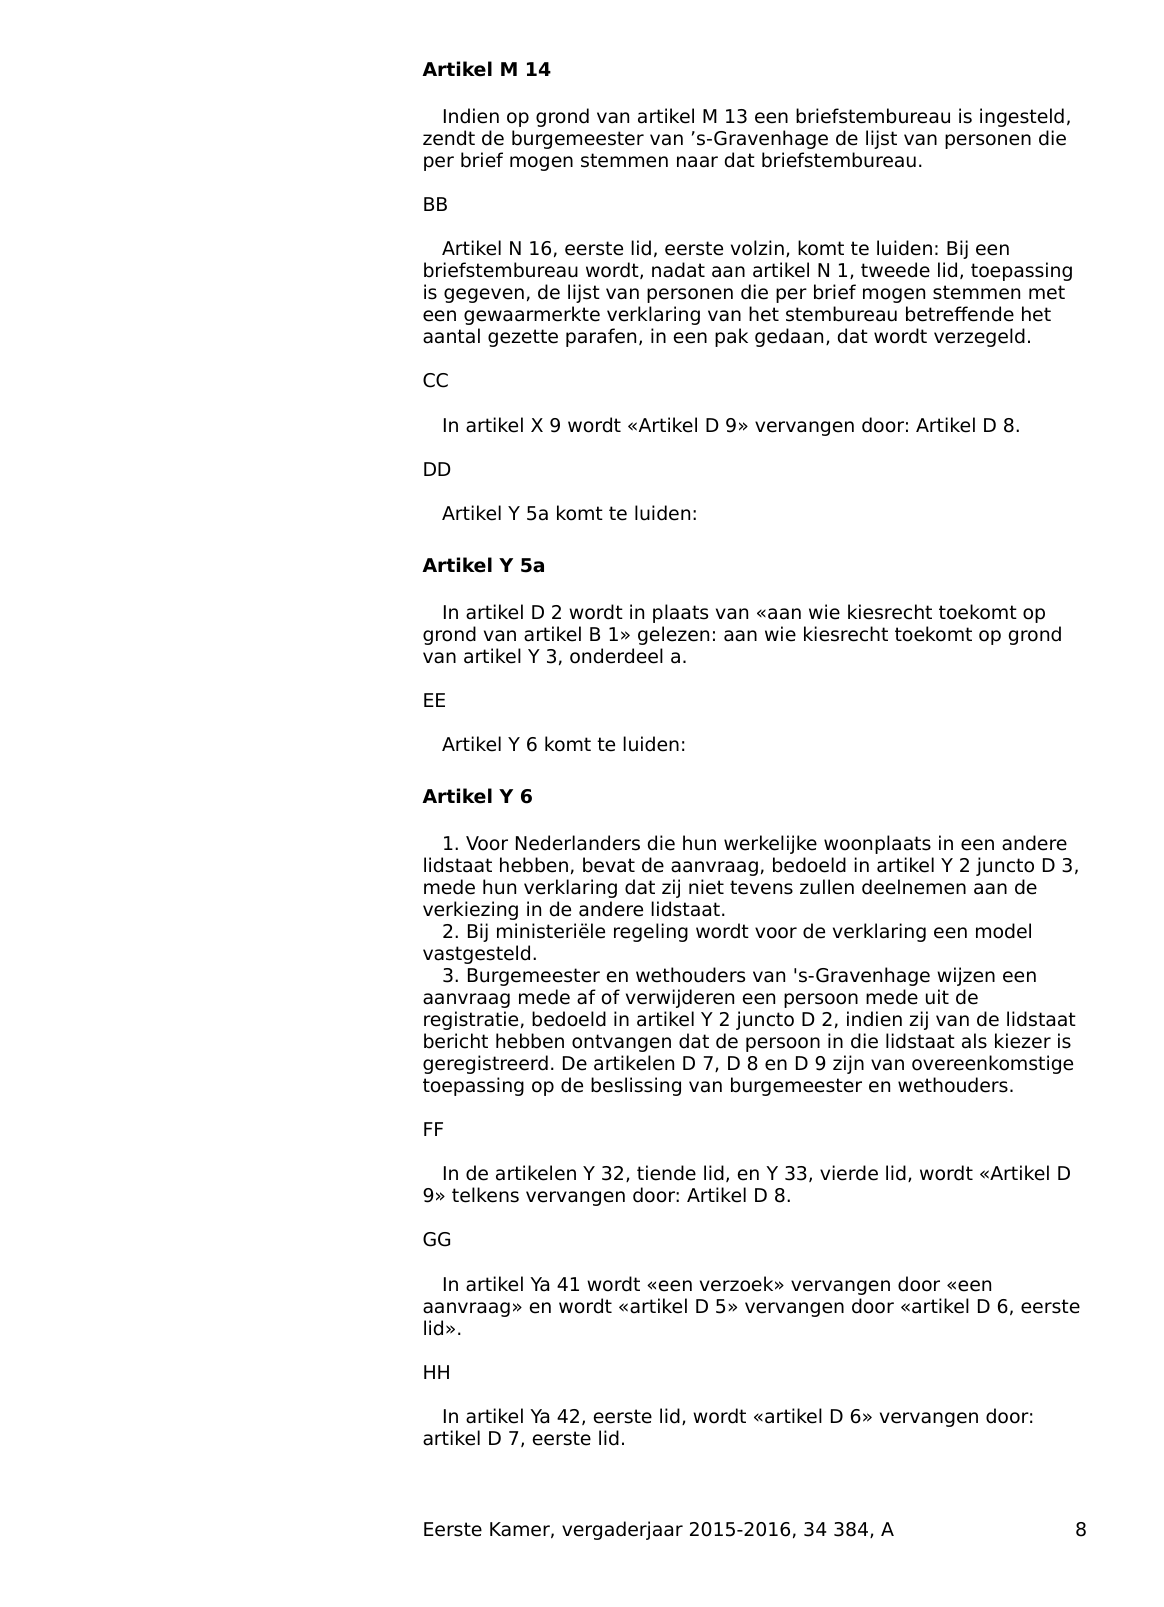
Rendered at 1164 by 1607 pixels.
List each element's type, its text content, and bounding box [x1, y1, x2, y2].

text Artikel Y 5a komt te luiden: [422, 503, 1087, 525]
text 1. Voor Nederlanders die hun werkelijke woonplaats in een andere lidstaat hebben, bevat de aanvraag, bedoeld in artikel Y 2 juncto D 3, mede hun verklaring dat zij niet tevens zullen deelnemen aan de verkiezing in de andere lidstaat. [422, 833, 1087, 921]
subtitle Artikel Y 5a [422, 555, 1087, 577]
text GG [422, 1229, 1087, 1251]
text In artikel X 9 wordt «Artikel D 9» vervangen door: Artikel D 8. [422, 414, 1087, 437]
text Artikel N 16, eerste lid, eerste volzin, komt te luiden: Bij een briefstembureau wordt, nadat aan artikel N 1, tweede lid, toepassing is gegeven, de lijst van personen die per brief mogen stemmen met een gewaarmerkte verklaring van het stembureau betreffende het aantal gezette parafen, in een pak gedaan, dat wordt verzegeld. [422, 238, 1087, 348]
text Artikel Y 6 komt te luiden: [422, 734, 1087, 756]
text HH [422, 1362, 1087, 1384]
text Indien op grond van artikel M 13 een briefstembureau is ingesteld, zendt de burgemeester van ’s-Gravenhage de lijst van personen die per brief mogen stemmen naar dat briefstembureau. [422, 106, 1087, 172]
text BB [422, 194, 1087, 216]
text In artikel Ya 42, eerste lid, wordt «artikel D 6» vervangen door: artikel D 7, eerste lid. [422, 1406, 1087, 1450]
text DD [422, 459, 1087, 481]
text FF [422, 1119, 1087, 1141]
text In de artikelen Y 32, tiende lid, en Y 33, vierde lid, wordt «Artikel D 9» telkens vervangen door: Artikel D 8. [422, 1163, 1087, 1207]
text CC [422, 370, 1087, 392]
text In artikel D 2 wordt in plaats van «aan wie kiesrecht toekomt op grond van artikel B 1» gelezen: aan wie kiesrecht toekomt op grond van artikel Y 3, onderdeel a. [422, 602, 1087, 668]
subtitle Artikel M 14 [422, 59, 1087, 81]
text EE [422, 690, 1087, 712]
text In artikel Ya 41 wordt «een verzoek» vervangen door «een aanvraag» en wordt «artikel D 5» vervangen door «artikel D 6, eerste lid». [422, 1273, 1087, 1339]
text 2. Bij ministeriële regeling wordt voor de verklaring een model vastgesteld. [422, 921, 1087, 965]
text 3. Burgemeester en wethouders van 's-Gravenhage wijzen een aanvraag mede af of verwijderen een persoon mede uit de registratie, bedoeld in artikel Y 2 juncto D 2, indien zij van de lidstaat bericht hebben ontvangen dat de persoon in die lidstaat als kiezer is geregistreerd. De artikelen D 7, D 8 en D 9 zijn van overeenkomstige toepassing op de beslissing van burgemeester en wethouders. [422, 965, 1087, 1097]
subtitle Artikel Y 6 [422, 786, 1087, 808]
